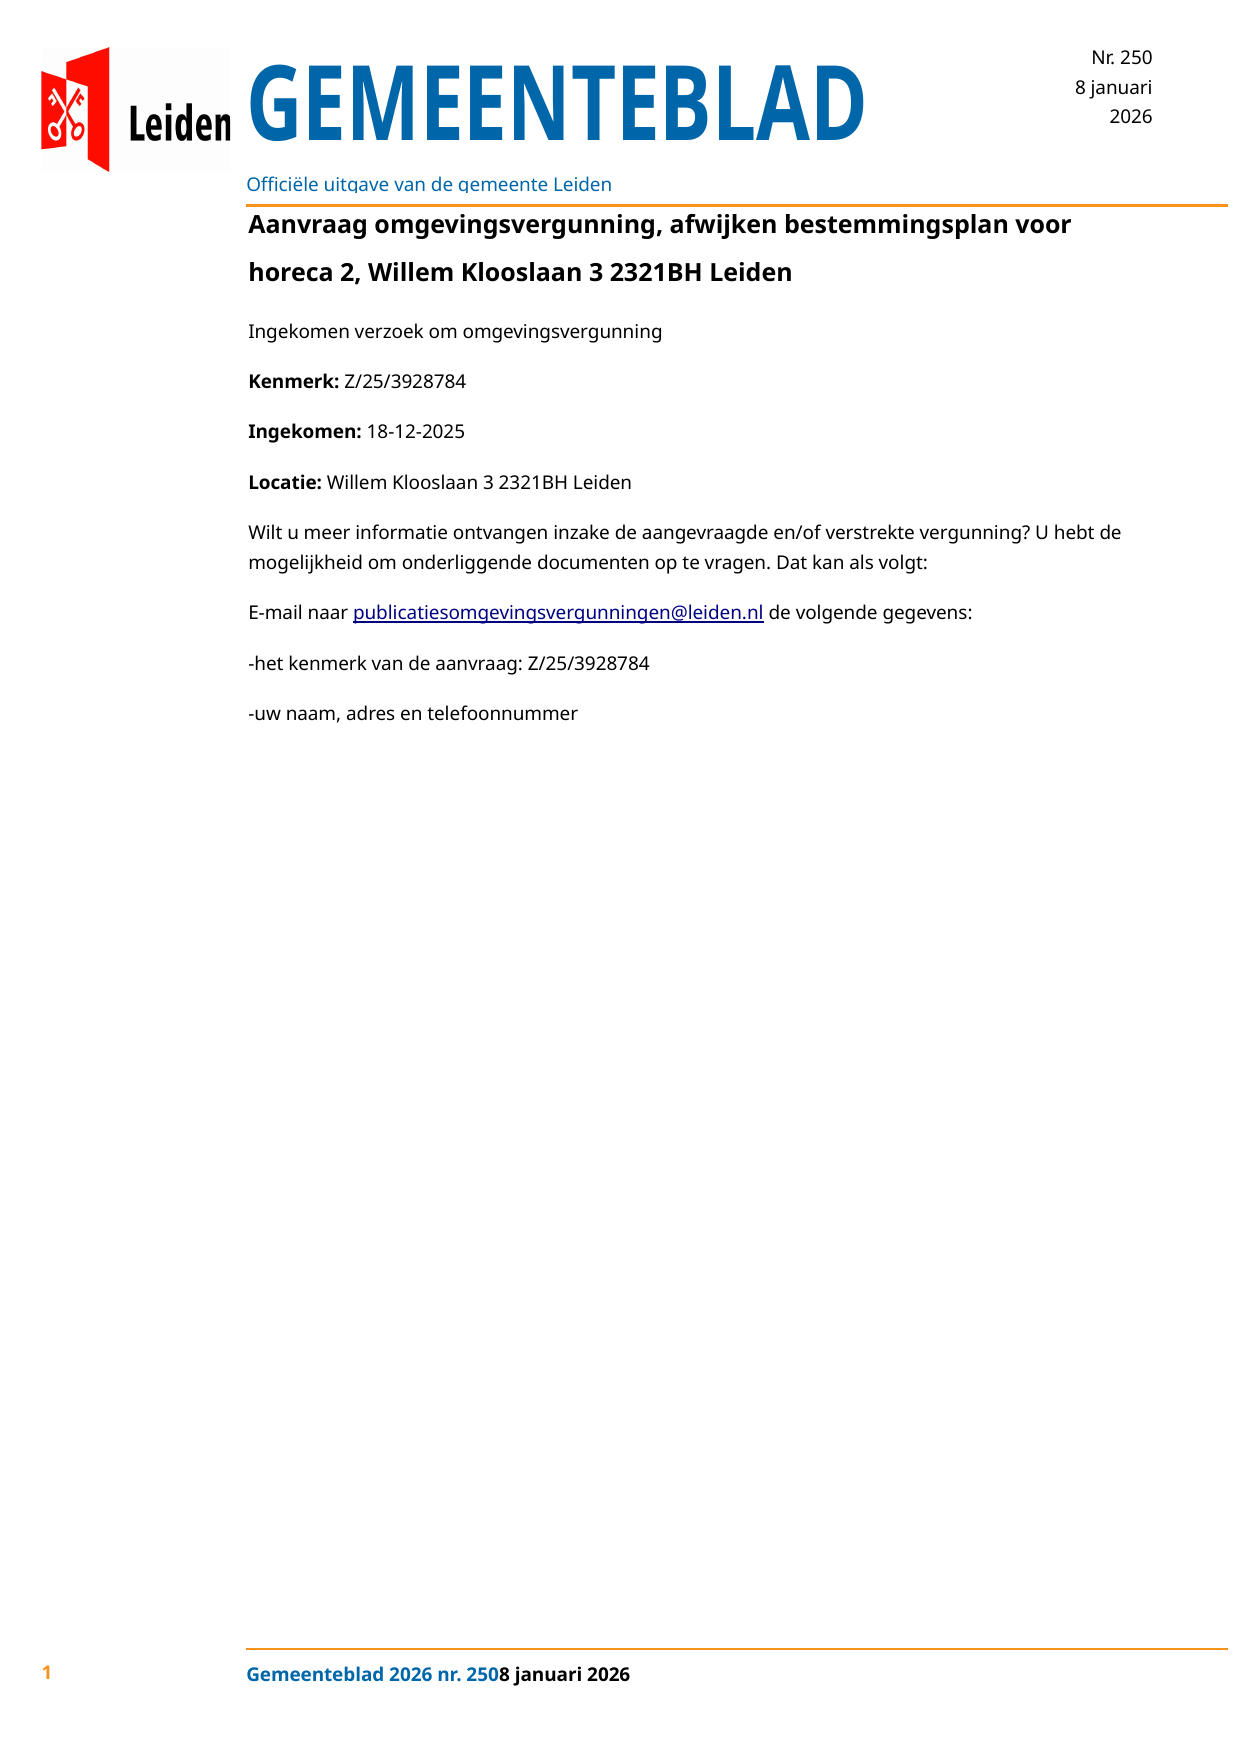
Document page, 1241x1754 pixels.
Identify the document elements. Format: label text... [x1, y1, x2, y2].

text Wilt u meer informatie ontvangen inzake de aangevraagde en/of verstrekte vergunning? U hebt de mogelijkheid om onderliggende documenten op te vragen. Dat kan als volgt: [248, 519, 1152, 575]
text -het kenmerk van de aanvraag: Z/25/3928784 [248, 650, 1152, 676]
text -uw naam, adres en telefoonnummer [248, 700, 1152, 726]
text Aanvraag omgevingsvergunning, afwijken bestemmingsplan voor horeca 2, Willem Klooslaan 3 2321BH Leiden [248, 207, 1152, 288]
picture [41, 47, 231, 172]
text Ingekomen: 18-12-2025 [248, 419, 1152, 444]
text Ingekomen verzoek om omgevingsvergunning [248, 318, 1152, 344]
text Locatie: Willem Klooslaan 3 2321BH Leiden [248, 469, 1152, 495]
text E-mail naar publicatiesomgevingsvergunningen@leiden.nl de volgende gegevens: [248, 599, 1152, 625]
text Kenmerk: Z/25/3928784 [248, 368, 1152, 394]
